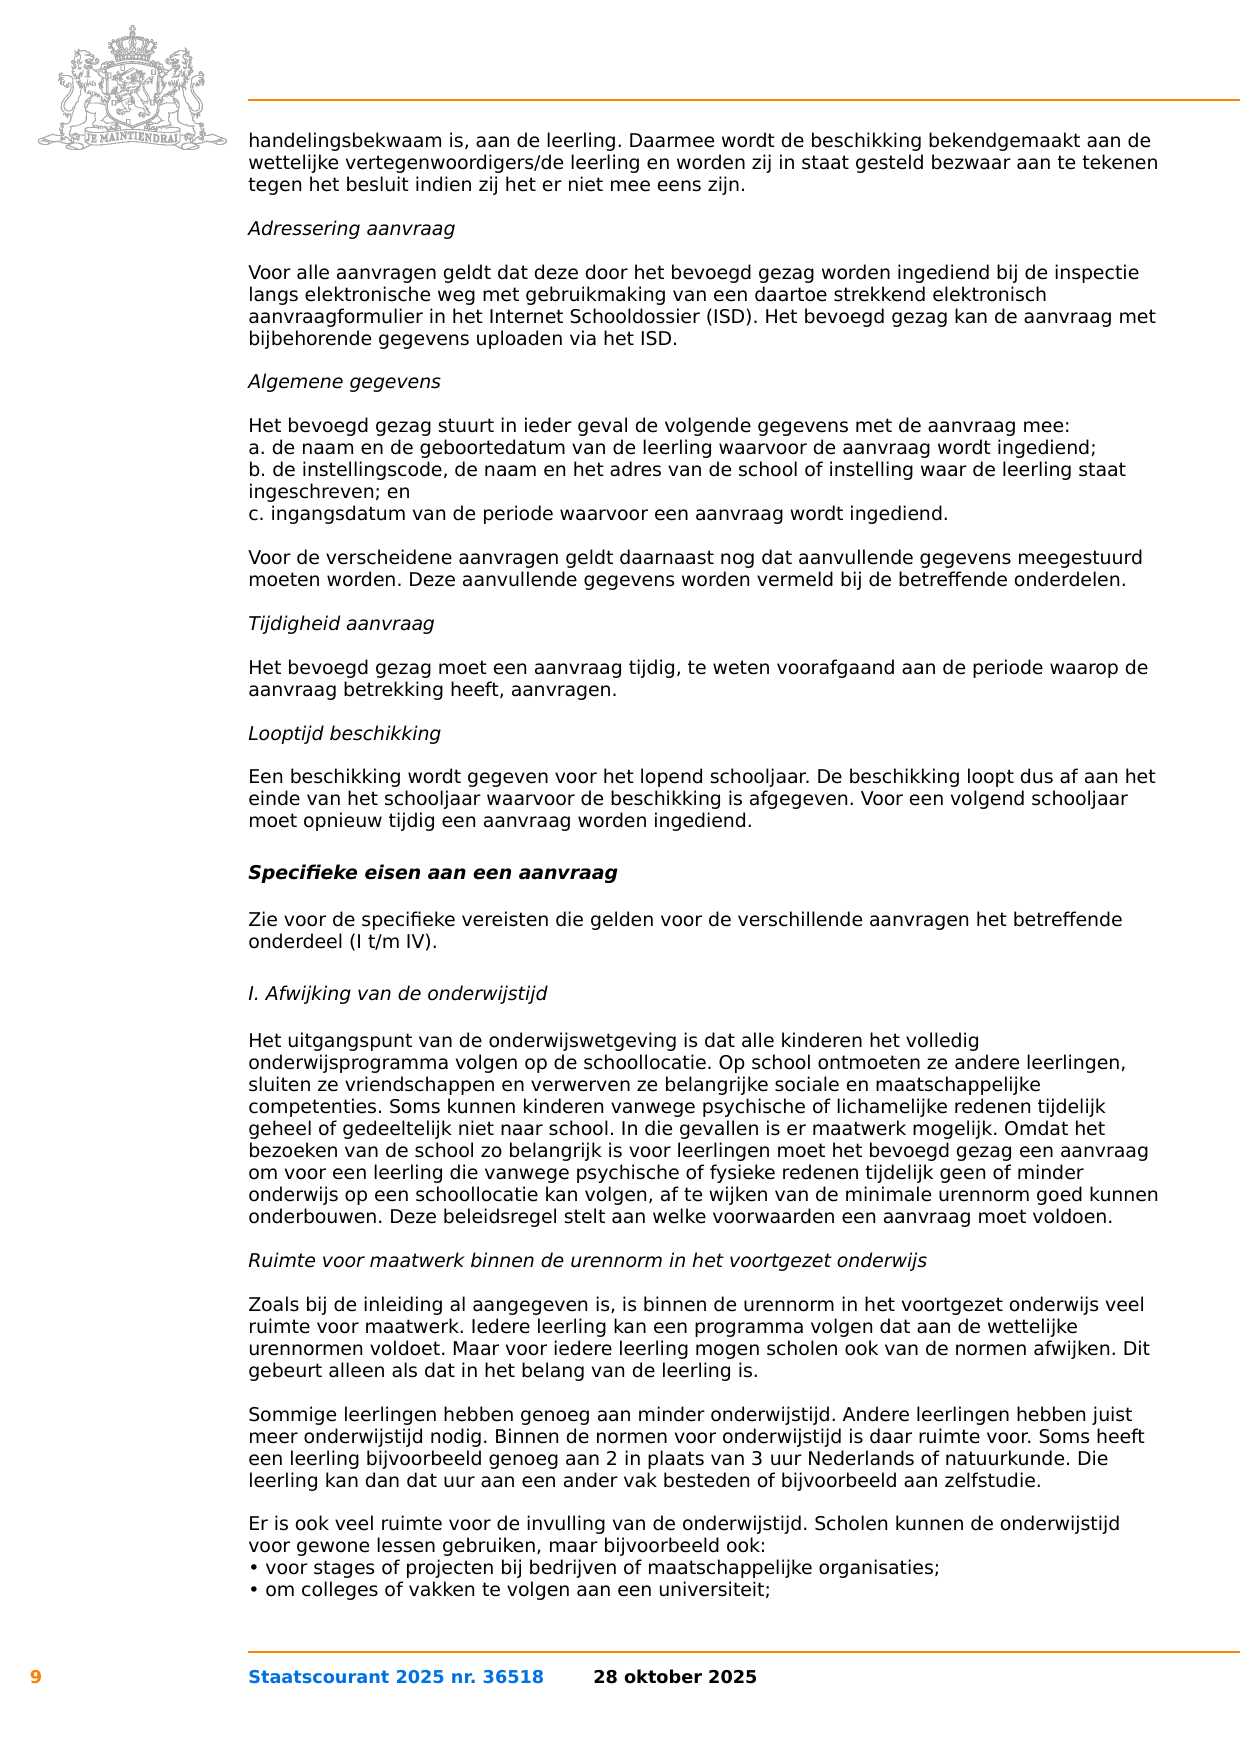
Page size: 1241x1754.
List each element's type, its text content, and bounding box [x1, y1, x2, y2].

text c. ingangsdatum van de periode waarvoor een aanvraag wordt ingediend. [248, 503, 1163, 525]
text Sommige leerlingen hebben genoeg aan minder onderwijstijd. Andere leerlingen hebben juist meer onderwijstijd nodig. Binnen de normen voor onderwijstijd is daar ruimte voor. Soms heeft een leerling bijvoorbeeld genoeg aan 2 in plaats van 3 uur Nederlands of natuurkunde. Die leerling kan dan dat uur aan een ander vak besteden of bijvoorbeeld aan zelfstudie. [248, 1403, 1163, 1491]
picture [38, 25, 227, 150]
subtitle Specifieke eisen aan een aanvraag [248, 862, 1163, 884]
text a. de naam en de geboortedatum van de leerling waarvoor de aanvraag wordt ingediend; [248, 437, 1163, 459]
text Zie voor de specifieke vereisten die gelden voor de verschillende aanvragen het betreffende onderdeel (I t/m IV). [248, 909, 1163, 953]
text Het bevoegd gezag stuurt in ieder geval de volgende gegevens met de aanvraag mee: [248, 415, 1163, 437]
text Een beschikking wordt gegeven voor het lopend schooljaar. De beschikking loopt dus af aan het einde van het schooljaar waarvoor de beschikking is afgegeven. Voor een volgend schooljaar moet opnieuw tijdig een aanvraag worden ingediend. [248, 766, 1163, 832]
text Het bevoegd gezag moet een aanvraag tijdig, te weten voorafgaand aan de periode waarop de aanvraag betrekking heeft, aanvragen. [248, 657, 1163, 701]
text Voor de verscheidene aanvragen geldt daarnaast nog dat aanvullende gegevens meegestuurd moeten worden. Deze aanvullende gegevens worden vermeld bij de betreffende onderdelen. [248, 547, 1163, 591]
text Zoals bij de inleiding al aangegeven is, is binnen de urennorm in het voortgezet onderwijs veel ruimte voor maatwerk. Iedere leerling kan een programma volgen dat aan de wettelijke urennormen voldoet. Maar voor iedere leerling mogen scholen ook van de normen afwijken. Dit gebeurt alleen als dat in het belang van de leerling is. [248, 1294, 1163, 1382]
subtitle Ruimte voor maatwerk binnen de urennorm in het voortgezet onderwijs [248, 1250, 1163, 1272]
text Voor alle aanvragen geldt dat deze door het bevoegd gezag worden ingediend bij de inspectie langs elektronische weg met gebruikmaking van een daartoe strekkend elektronisch aanvraagformulier in het Internet Schooldossier (ISD). Het bevoegd gezag kan de aanvraag met bijbehorende gegevens uploaden via het ISD. [248, 262, 1163, 349]
text handelingsbekwaam is, aan de leerling. Daarmee wordt de beschikking bekendgemaakt aan de wettelijke vertegenwoordigers/de leerling en worden zij in staat gesteld bezwaar aan te tekenen tegen het besluit indien zij het er niet mee eens zijn. [248, 130, 1163, 196]
text Er is ook veel ruimte voor de invulling van de onderwijstijd. Scholen kunnen de onderwijstijd voor gewone lessen gebruiken, maar bijvoorbeeld ook: [248, 1513, 1163, 1557]
subtitle Tijdigheid aanvraag [248, 613, 1163, 635]
subtitle Algemene gegevens [248, 371, 1163, 393]
text • voor stages of projecten bij bedrijven of maatschappelijke organisaties; [248, 1557, 1163, 1579]
subtitle I. Afwijking van de onderwijstijd [248, 983, 1163, 1005]
text b. de instellingscode, de naam en het adres van de school of instelling waar de leerling staat ingeschreven; en [248, 459, 1163, 503]
text • om colleges of vakken te volgen aan een universiteit; [248, 1579, 1163, 1601]
text Het uitgangspunt van de onderwijswetgeving is dat alle kinderen het volledig onderwijsprogramma volgen op de schoollocatie. Op school ontmoeten ze andere leerlingen, sluiten ze vriendschappen en verwerven ze belangrijke sociale en maatschappelijke competenties. Soms kunnen kinderen vanwege psychische of lichamelijke redenen tijdelijk geheel of gedeeltelijk niet naar school. In die gevallen is er maatwerk mogelijk. Omdat het bezoeken van de school zo belangrijk is voor leerlingen moet het bevoegd gezag een aanvraag om voor een leerling die vanwege psychische of fysieke redenen tijdelijk geen of minder onderwijs op een schoollocatie kan volgen, af te wijken van de minimale urennorm goed kunnen onderbouwen. Deze beleidsregel stelt aan welke voorwaarden een aanvraag moet voldoen. [248, 1030, 1163, 1228]
subtitle Adressering aanvraag [248, 218, 1163, 240]
subtitle Looptijd beschikking [248, 722, 1163, 744]
